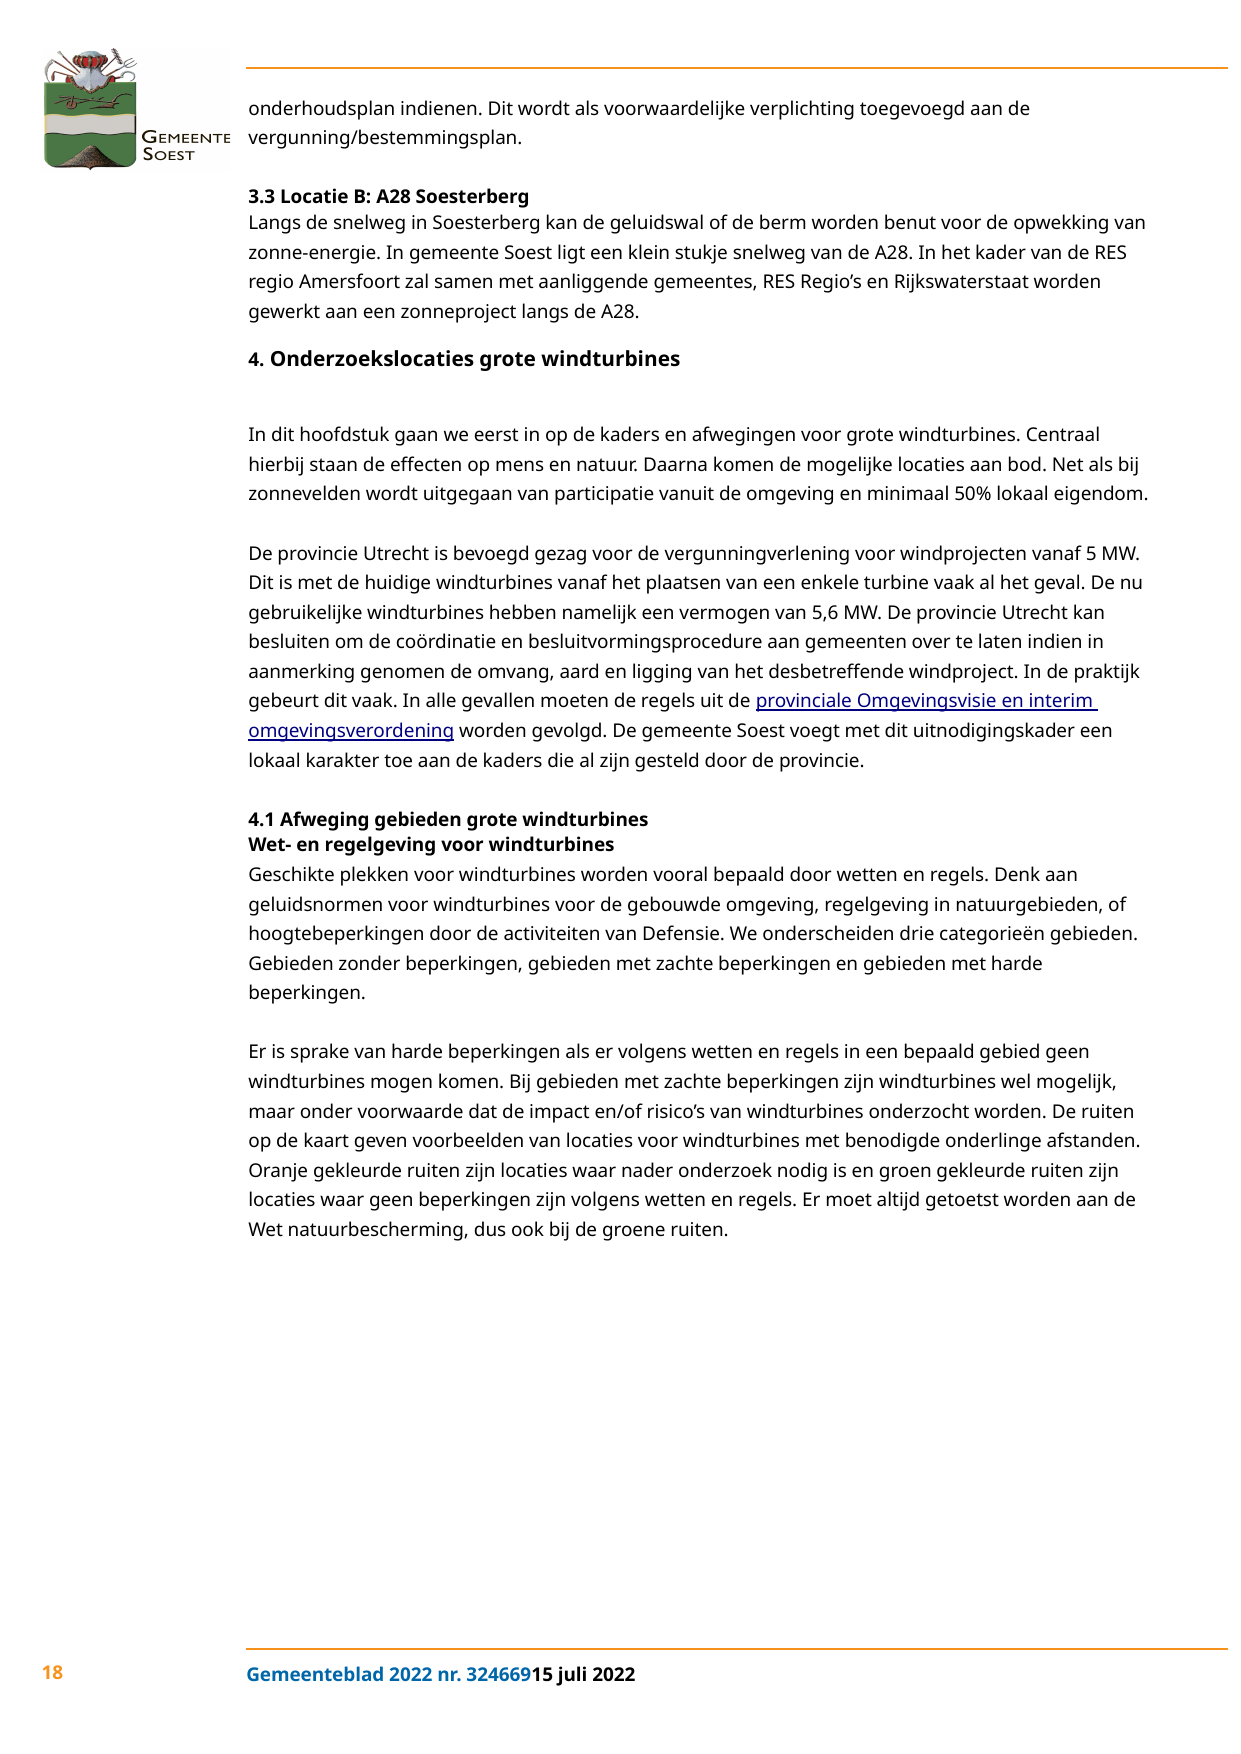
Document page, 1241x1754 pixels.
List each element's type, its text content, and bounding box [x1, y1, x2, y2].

text Geschikte plekken voor windturbines worden vooral bepaald door wetten en regels. Denk aan geluidsnormen voor windturbines voor de gebouwde omgeving, regelgeving in natuurgebieden, of hoogtebeperkingen door de activiteiten van Defensie. We onderscheiden drie categorieën gebieden. Gebieden zonder beperkingen, gebieden met zachte beperkingen en gebieden met harde beperkingen. [248, 861, 1152, 1005]
text Langs de snelweg in Soesterberg kan de geluidswal of de berm worden benut voor de opwekking van zonne-energie. In gemeente Soest ligt een klein stukje snelweg van de A28. In het kader van de RES regio Amersfoort zal samen met aanliggende gemeentes, RES Regio’s en Rijkswaterstaat worden gewerkt aan een zonneproject langs de A28. [248, 209, 1152, 324]
picture [41, 47, 231, 172]
text 4.1 Afweging gebieden grote windturbines [248, 806, 1152, 832]
text De provincie Utrecht is bevoegd gezag voor de vergunningverlening voor windprojecten vanaf 5 MW. Dit is met de huidige windturbines vanaf het plaatsen van een enkele turbine vaak al het geval. De nu gebruikelijke windturbines hebben namelijk een vermogen van 5,6 MW. De provincie Utrecht kan besluiten om de coördinatie en besluitvormingsprocedure aan gemeenten over te laten indien in aanmerking genomen de omvang, aard en ligging van het desbetreffende windproject. In de praktijk gebeurt dit vaak. In alle gevallen moeten de regels uit de provinciale Omgevingsvisie en interim omgevingsverordening worden gevolgd. De gemeente Soest voegt met dit uitnodigingskader een lokaal karakter toe aan de kaders die al zijn gesteld door de provincie. [248, 540, 1152, 772]
text 4. Onderzoekslocaties grote windturbines [248, 344, 1152, 372]
text Er is sprake van harde beperkingen als er volgens wetten en regels in een bepaald gebied geen windturbines mogen komen. Bij gebieden met zachte beperkingen zijn windturbines wel mogelijk, maar onder voorwaarde dat de impact en/of risico’s van windturbines onderzocht worden. De ruiten op de kaart geven voorbeelden van locaties voor windturbines met benodigde onderlinge afstanden. Oranje gekleurde ruiten zijn locaties waar nader onderzoek nodig is en groen gekleurde ruiten zijn locaties waar geen beperkingen zijn volgens wetten en regels. Er moet altijd getoetst worden aan de Wet natuurbescherming, dus ook bij de groene ruiten. [248, 1039, 1152, 1242]
text In dit hoofdstuk gaan we eerst in op de kaders en afwegingen voor grote windturbines. Centraal hierbij staan de effecten op mens en natuur. Daarna komen de mogelijke locaties aan bod. Net als bij zonnevelden wordt uitgegaan van participatie vanuit de omgeving en minimaal 50% lokaal eigendom. [248, 421, 1152, 506]
text 3.3 Locatie B: A28 Soesterberg [248, 183, 1152, 209]
text Wet- en regelgeving voor windturbines [248, 832, 1152, 857]
text onderhoudsplan indienen. Dit wordt als voorwaardelijke verplichting toegevoegd aan de vergunning/bestemmingsplan. [248, 95, 1152, 150]
